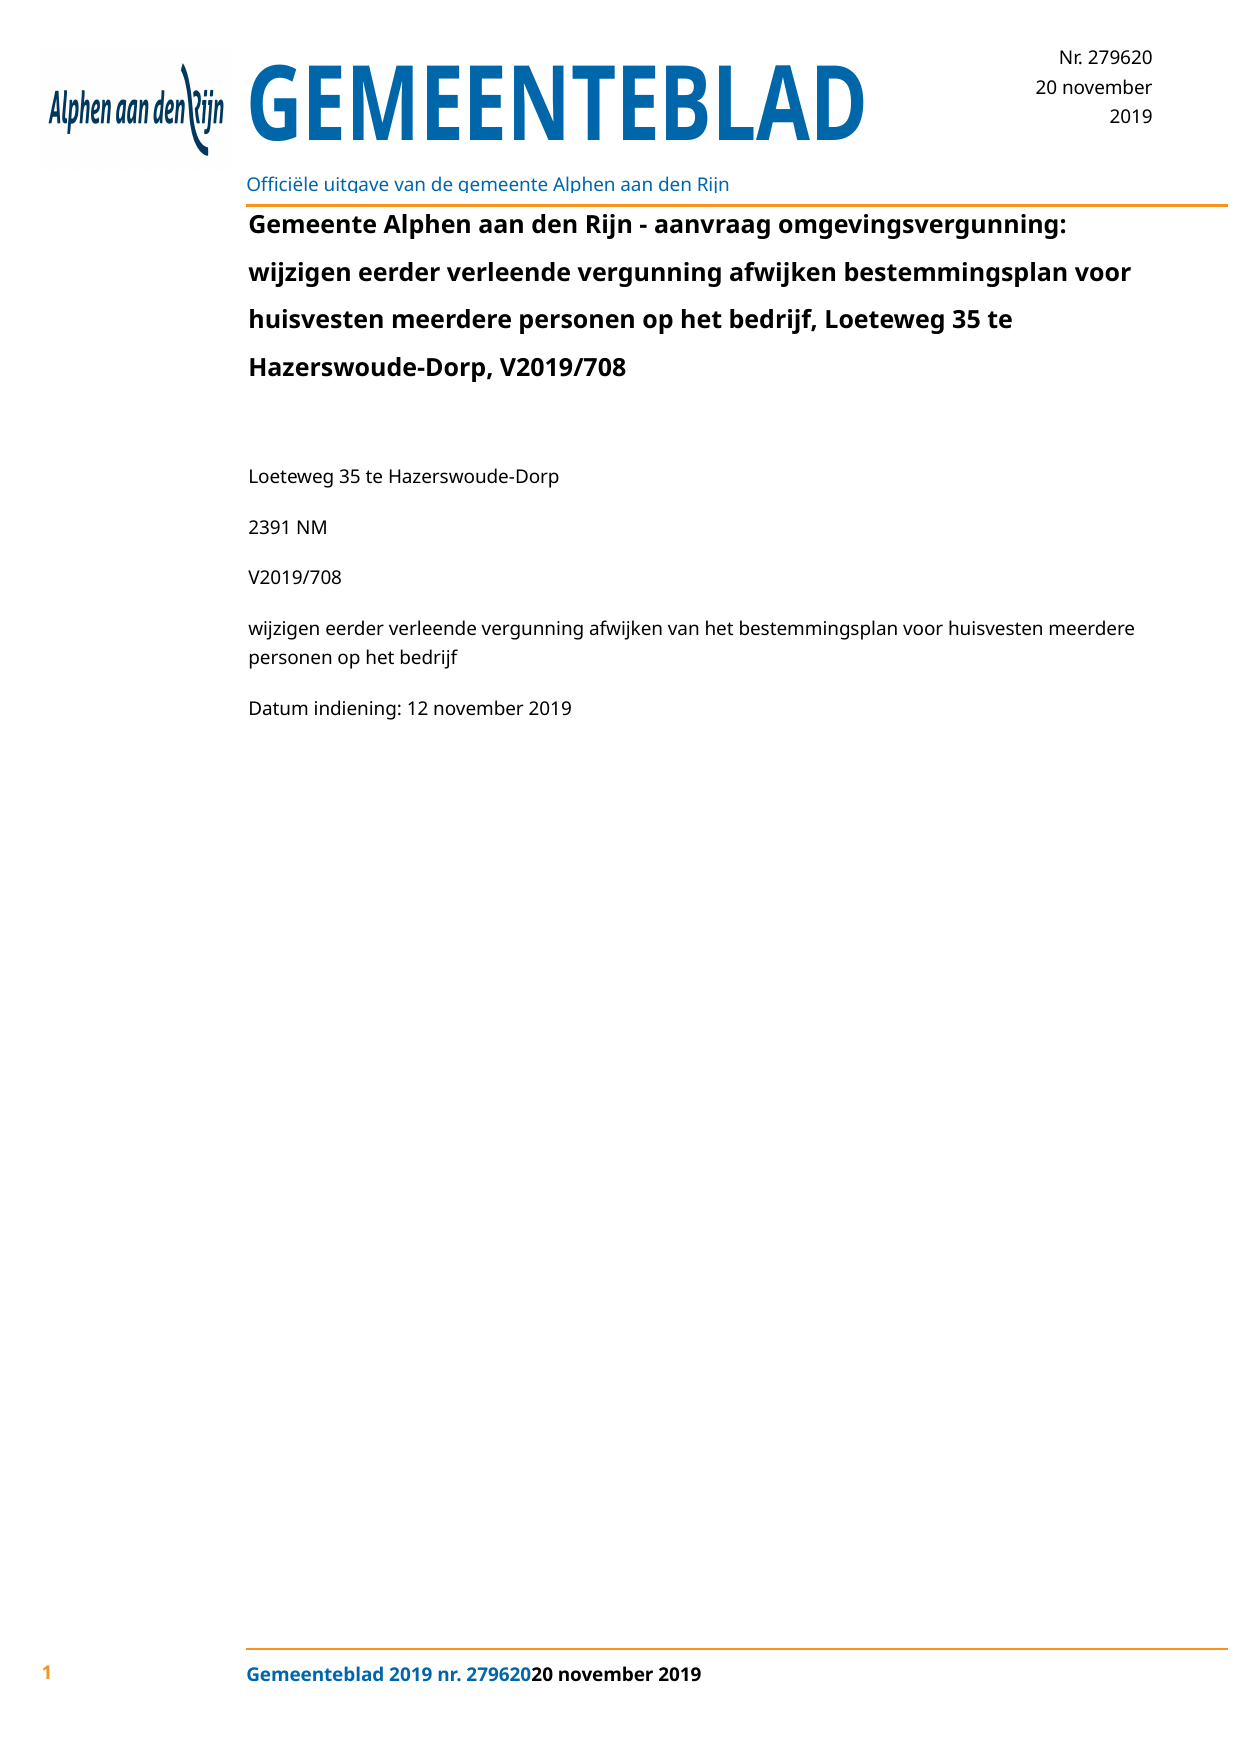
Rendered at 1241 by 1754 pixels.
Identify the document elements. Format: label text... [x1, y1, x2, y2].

text 2391 NM [248, 514, 1152, 540]
text Gemeente Alphen aan den Rijn - aanvraag omgevingsvergunning: wijzigen eerder verleende vergunning afwijken bestemmingsplan voor huisvesten meerdere personen op het bedrijf, Loeteweg 35 te Hazerswoude-Dorp, V2019/708 [248, 207, 1152, 384]
text Loeteweg 35 te Hazerswoude-Dorp [248, 463, 1152, 489]
picture [41, 47, 231, 172]
text wijzigen eerder verleende vergunning afwijken van het bestemmingsplan voor huisvesten meerdere personen op het bedrijf [248, 615, 1152, 670]
text Datum indiening: 12 november 2019 [248, 695, 1152, 721]
text V2019/708 [248, 564, 1152, 590]
